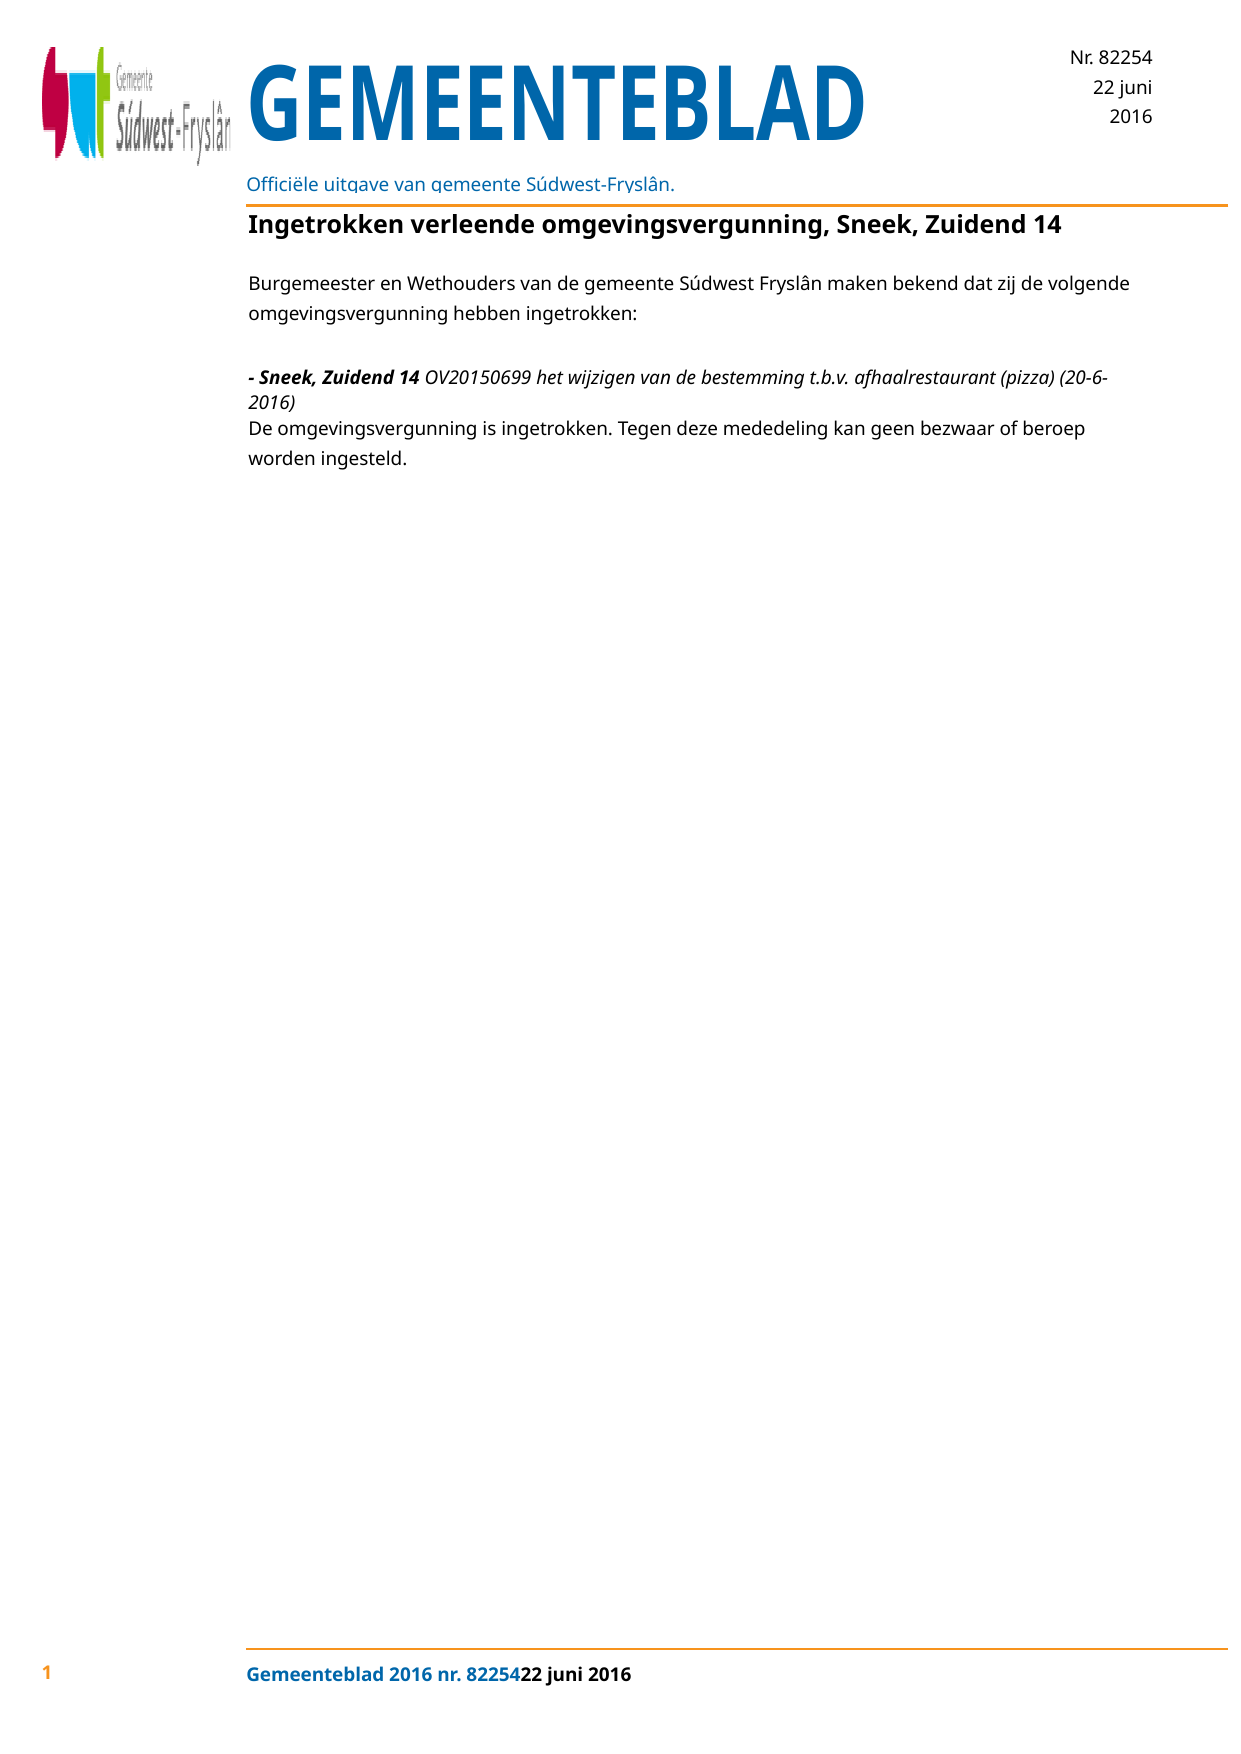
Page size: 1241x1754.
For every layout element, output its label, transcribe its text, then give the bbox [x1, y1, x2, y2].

text Ingetrokken verleende omgevingsvergunning, Sneek, Zuidend 14 [248, 207, 1152, 241]
text - Sneek, Zuidend 14 OV20150699 het wijzigen van de bestemming t.b.v. afhaalrestaurant (pizza) (20-6-2016) [248, 364, 1152, 415]
picture [41, 47, 231, 172]
text Burgemeester en Wethouders van de gemeente Súdwest Fryslân maken bekend dat zij de volgende omgevingsvergunning hebben ingetrokken: [248, 270, 1152, 326]
text De omgevingsvergunning is ingetrokken. Tegen deze mededeling kan geen bezwaar of beroep worden ingesteld. [248, 415, 1152, 471]
